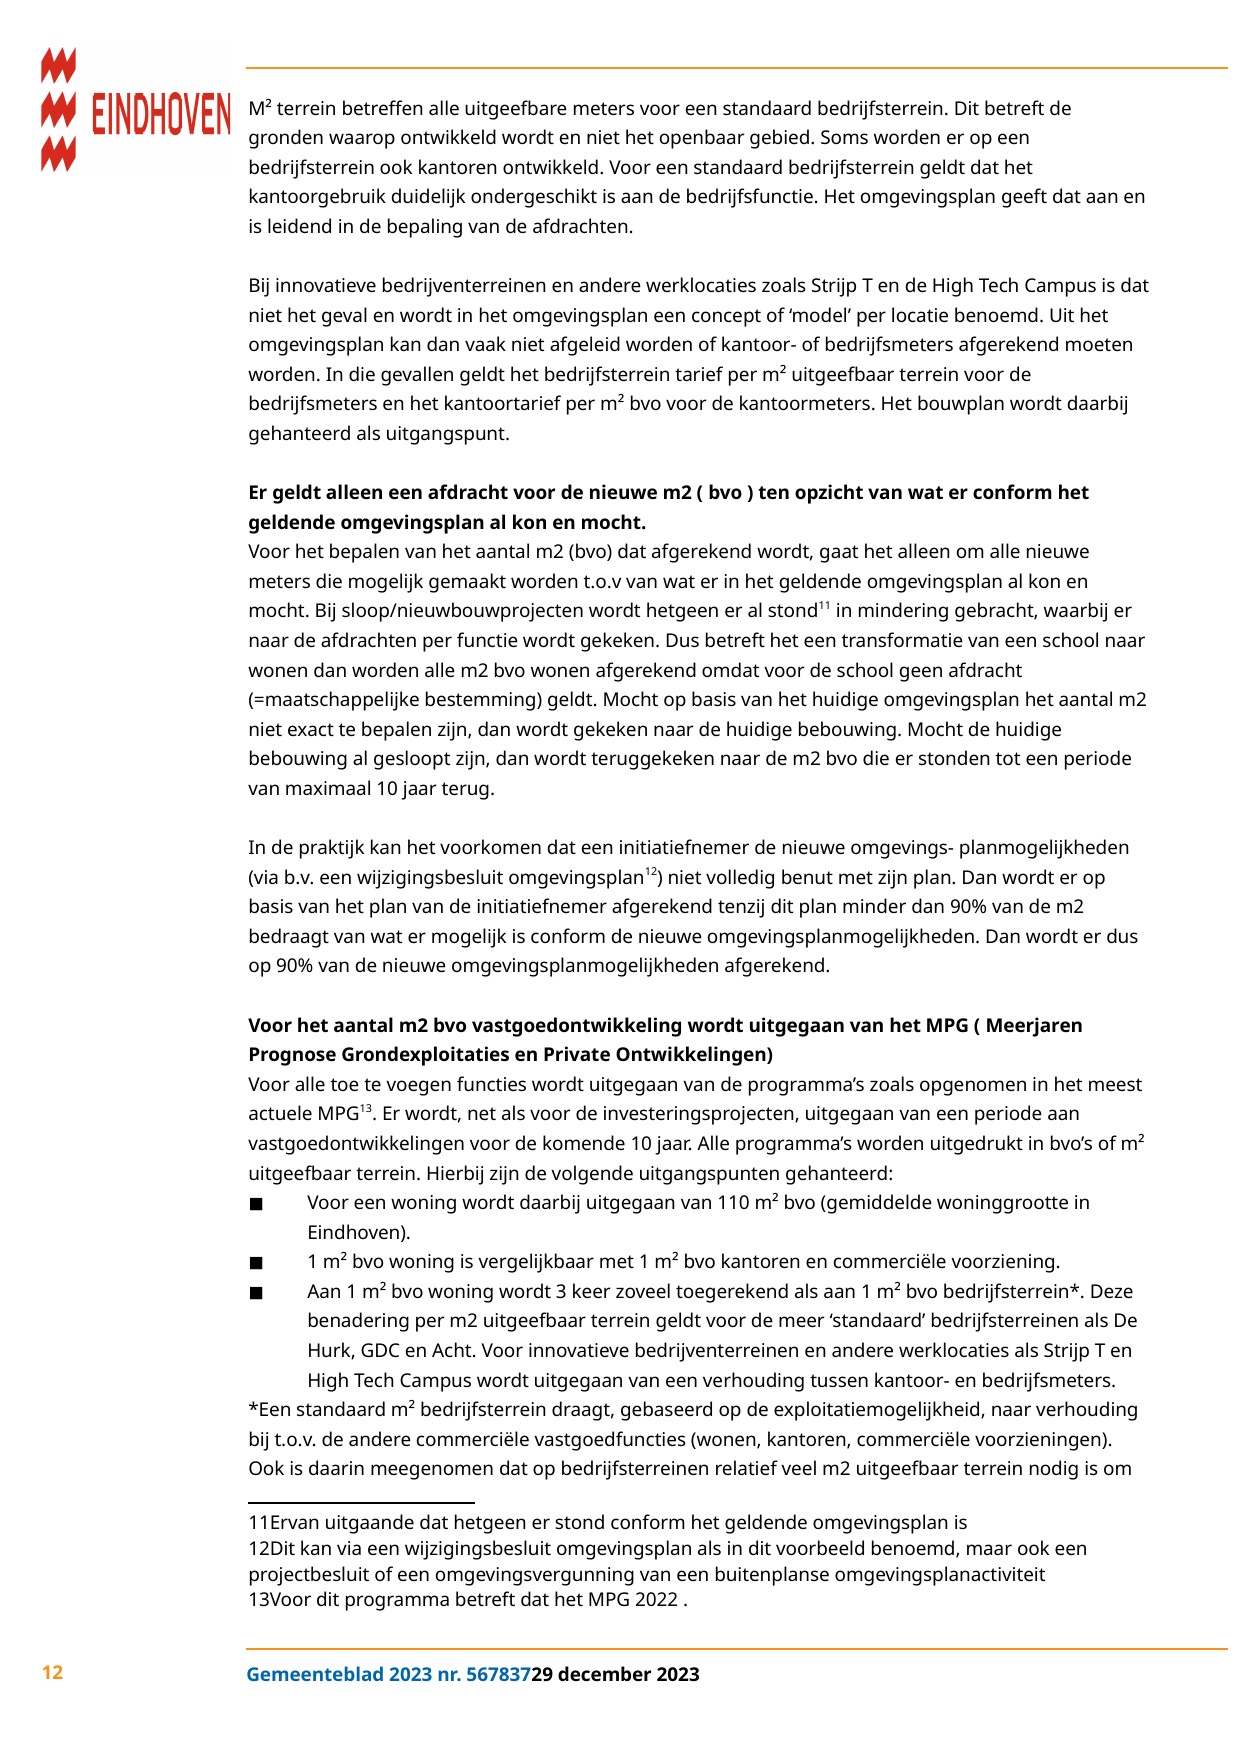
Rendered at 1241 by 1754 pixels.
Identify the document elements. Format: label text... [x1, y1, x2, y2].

list Voor een woning wordt daarbij uitgegaan van 110 m² bvo (gemiddelde woninggrootte in Eindhoven). [248, 1189, 1152, 1245]
text Bij innovatieve bedrijventerreinen en andere werklocaties zoals Strijp T en de High Tech Campus is dat niet het geval en wordt in het omgevingsplan een concept of ‘model’ per locatie benoemd. Uit het omgevingsplan kan dan vaak niet afgeleid worden of kantoor- of bedrijfsmeters afgerekend moeten worden. In die gevallen geldt het bedrijfsterrein tarief per m² uitgeefbaar terrein voor de bedrijfsmeters en het kantoortarief per m² bvo voor de kantoormeters. Het bouwplan wordt daarbij gehanteerd als uitgangspunt. [248, 272, 1152, 446]
list 1 m² bvo woning is vergelijkbaar met 1 m² bvo kantoren en commerciële voorziening. [248, 1248, 1152, 1274]
text Voor het aantal m2 bvo vastgoedontwikkeling wordt uitgegaan van het MPG ( Meerjaren Prognose Grondexploitaties en Private Ontwikkelingen) [248, 1012, 1152, 1067]
picture [41, 47, 231, 172]
text Ervan uitgaande dat hetgeen er stond conform het geldende omgevingsplan is [248, 1509, 1152, 1535]
text *Een standaard m² bedrijfsterrein draagt, gebaseerd op de exploitatiemogelijkheid, naar verhouding bij t.o.v. de andere commerciële vastgoedfuncties (wonen, kantoren, commerciële voorzieningen). Ook is daarin meegenomen dat op bedrijfsterreinen relatief veel m2 uitgeefbaar terrein nodig is om [248, 1396, 1152, 1481]
text Dit kan via een wijzigingsbesluit omgevingsplan als in dit voorbeeld benoemd, maar ook een projectbesluit of een omgevingsvergunning van een buitenplanse omgevingsplanactiviteit [248, 1535, 1152, 1586]
text In de praktijk kan het voorkomen dat een initiatiefnemer de nieuwe omgevings- planmogelijkheden (via b.v. een wijzigingsbesluit omgevingsplan) niet volledig benut met zijn plan. Dan wordt er op basis van het plan van de initiatiefnemer afgerekend tenzij dit plan minder dan 90% van de m2 bedraagt van wat er mogelijk is conform de nieuwe omgevingsplanmogelijkheden. Dan wordt er dus op 90% van de nieuwe omgevingsplanmogelijkheden afgerekend. [248, 834, 1152, 978]
text M² terrein betreffen alle uitgeefbare meters voor een standaard bedrijfsterrein. Dit betreft de gronden waarop ontwikkeld wordt en niet het openbaar gebied. Soms worden er op een bedrijfsterrein ook kantoren ontwikkeld. Voor een standaard bedrijfsterrein geldt dat het kantoorgebruik duidelijk ondergeschikt is aan de bedrijfsfunctie. Het omgevingsplan geeft dat aan en is leidend in de bepaling van de afdrachten. [248, 95, 1152, 239]
text Voor dit programma betreft dat het MPG 2022 . [248, 1586, 1152, 1612]
text Voor het bepalen van het aantal m2 (bvo) dat afgerekend wordt, gaat het alleen om alle nieuwe meters die mogelijk gemaakt worden t.o.v van wat er in het geldende omgevingsplan al kon en mocht. Bij sloop/nieuwbouwprojecten wordt hetgeen er al stond in mindering gebracht, waarbij er naar de afdrachten per functie wordt gekeken. Dus betreft het een transformatie van een school naar wonen dan worden alle m2 bvo wonen afgerekend omdat voor de school geen afdracht (=maatschappelijke bestemming) geldt. Mocht op basis van het huidige omgevingsplan het aantal m2 niet exact te bepalen zijn, dan wordt gekeken naar de huidige bebouwing. Mocht de huidige bebouwing al gesloopt zijn, dan wordt teruggekeken naar de m2 bvo die er stonden tot een periode van maximaal 10 jaar terug. [248, 538, 1152, 801]
list Aan 1 m² bvo woning wordt 3 keer zoveel toegerekend als aan 1 m² bvo bedrijfsterrein*. Deze benadering per m2 uitgeefbaar terrein geldt voor de meer ‘standaard’ bedrijfsterreinen als De Hurk, GDC en Acht. Voor innovatieve bedrijventerreinen en andere werklocaties als Strijp T en High Tech Campus wordt uitgegaan van een verhouding tussen kantoor- en bedrijfsmeters. [248, 1278, 1152, 1393]
text Voor alle toe te voegen functies wordt uitgegaan van de programma’s zoals opgenomen in het meest actuele MPG. Er wordt, net als voor de investeringsprojecten, uitgegaan van een periode aan vastgoedontwikkelingen voor de komende 10 jaar. Alle programma’s worden uitgedrukt in bvo’s of m² uitgeefbaar terrein. Hierbij zijn de volgende uitgangspunten gehanteerd: [248, 1071, 1152, 1186]
text Er geldt alleen een afdracht voor de nieuwe m2 ( bvo ) ten opzicht van wat er conform het geldende omgevingsplan al kon en mocht. [248, 479, 1152, 535]
